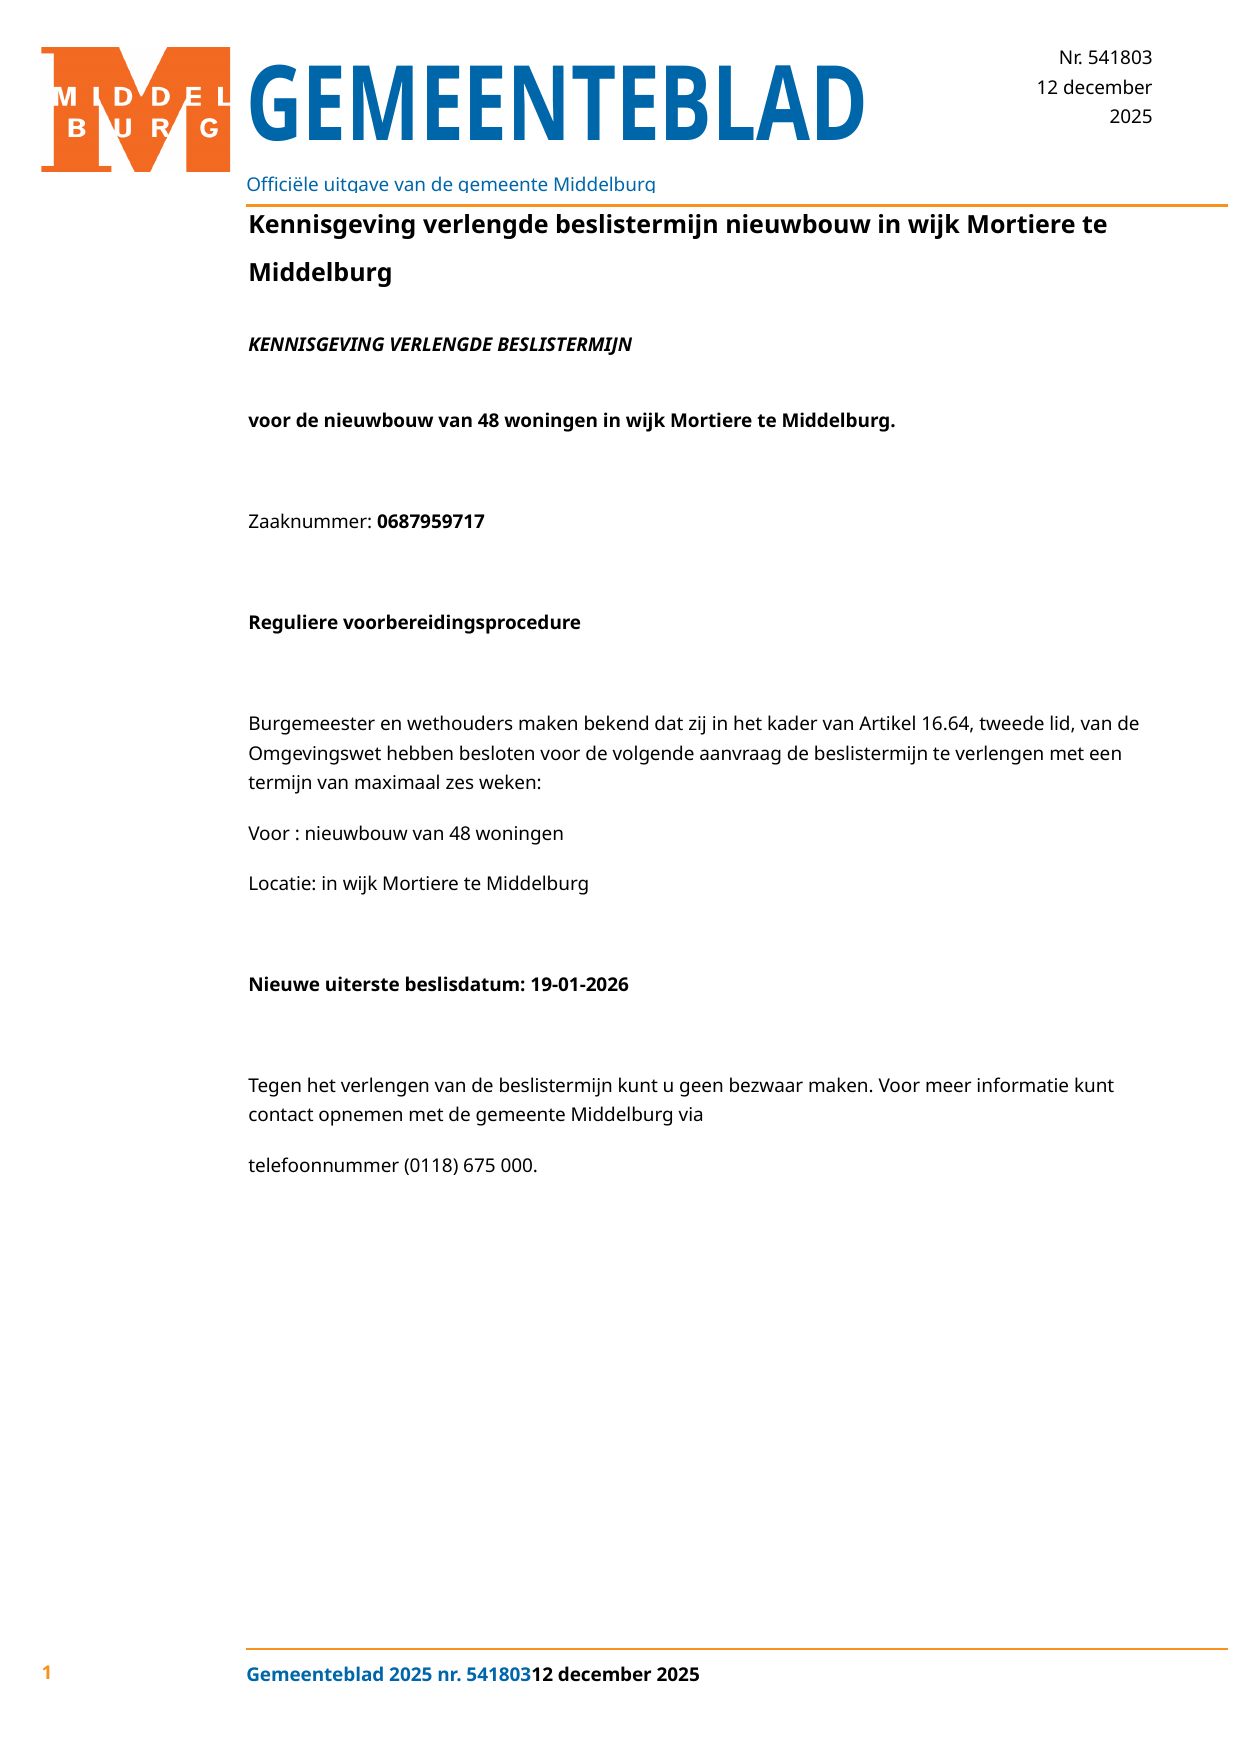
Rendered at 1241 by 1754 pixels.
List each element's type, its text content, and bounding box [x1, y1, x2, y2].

text telefoonnummer (0118) 675 000. [248, 1152, 1152, 1177]
picture [41, 47, 231, 172]
text Kennisgeving verlengde beslistermijn nieuwbouw in wijk Mortiere te Middelburg [248, 207, 1152, 288]
text KENNISGEVING VERLENGDE BESLISTERMIJN [248, 331, 1152, 357]
text Reguliere voorbereidingsprocedure [248, 609, 1152, 635]
text voor de nieuwbouw van 48 woningen in wijk Mortiere te Middelburg. [248, 408, 1152, 433]
text Burgemeester en wethouders maken bekend dat zij in het kader van Artikel 16.64, tweede lid, van de Omgevingswet hebben besloten voor de volgende aanvraag de beslistermijn te verlengen met een termijn van maximaal zes weken: [248, 710, 1152, 795]
text Zaaknummer: 0687959717 [248, 508, 1152, 534]
text Voor : nieuwbouw van 48 woningen [248, 820, 1152, 845]
text Locatie: in wijk Mortiere te Middelburg [248, 870, 1152, 896]
text Nieuwe uiterste beslisdatum: 19-01-2026 [248, 971, 1152, 997]
text Tegen het verlengen van de beslistermijn kunt u geen bezwaar maken. Voor meer informatie kunt contact opnemen met de gemeente Middelburg via [248, 1072, 1152, 1127]
